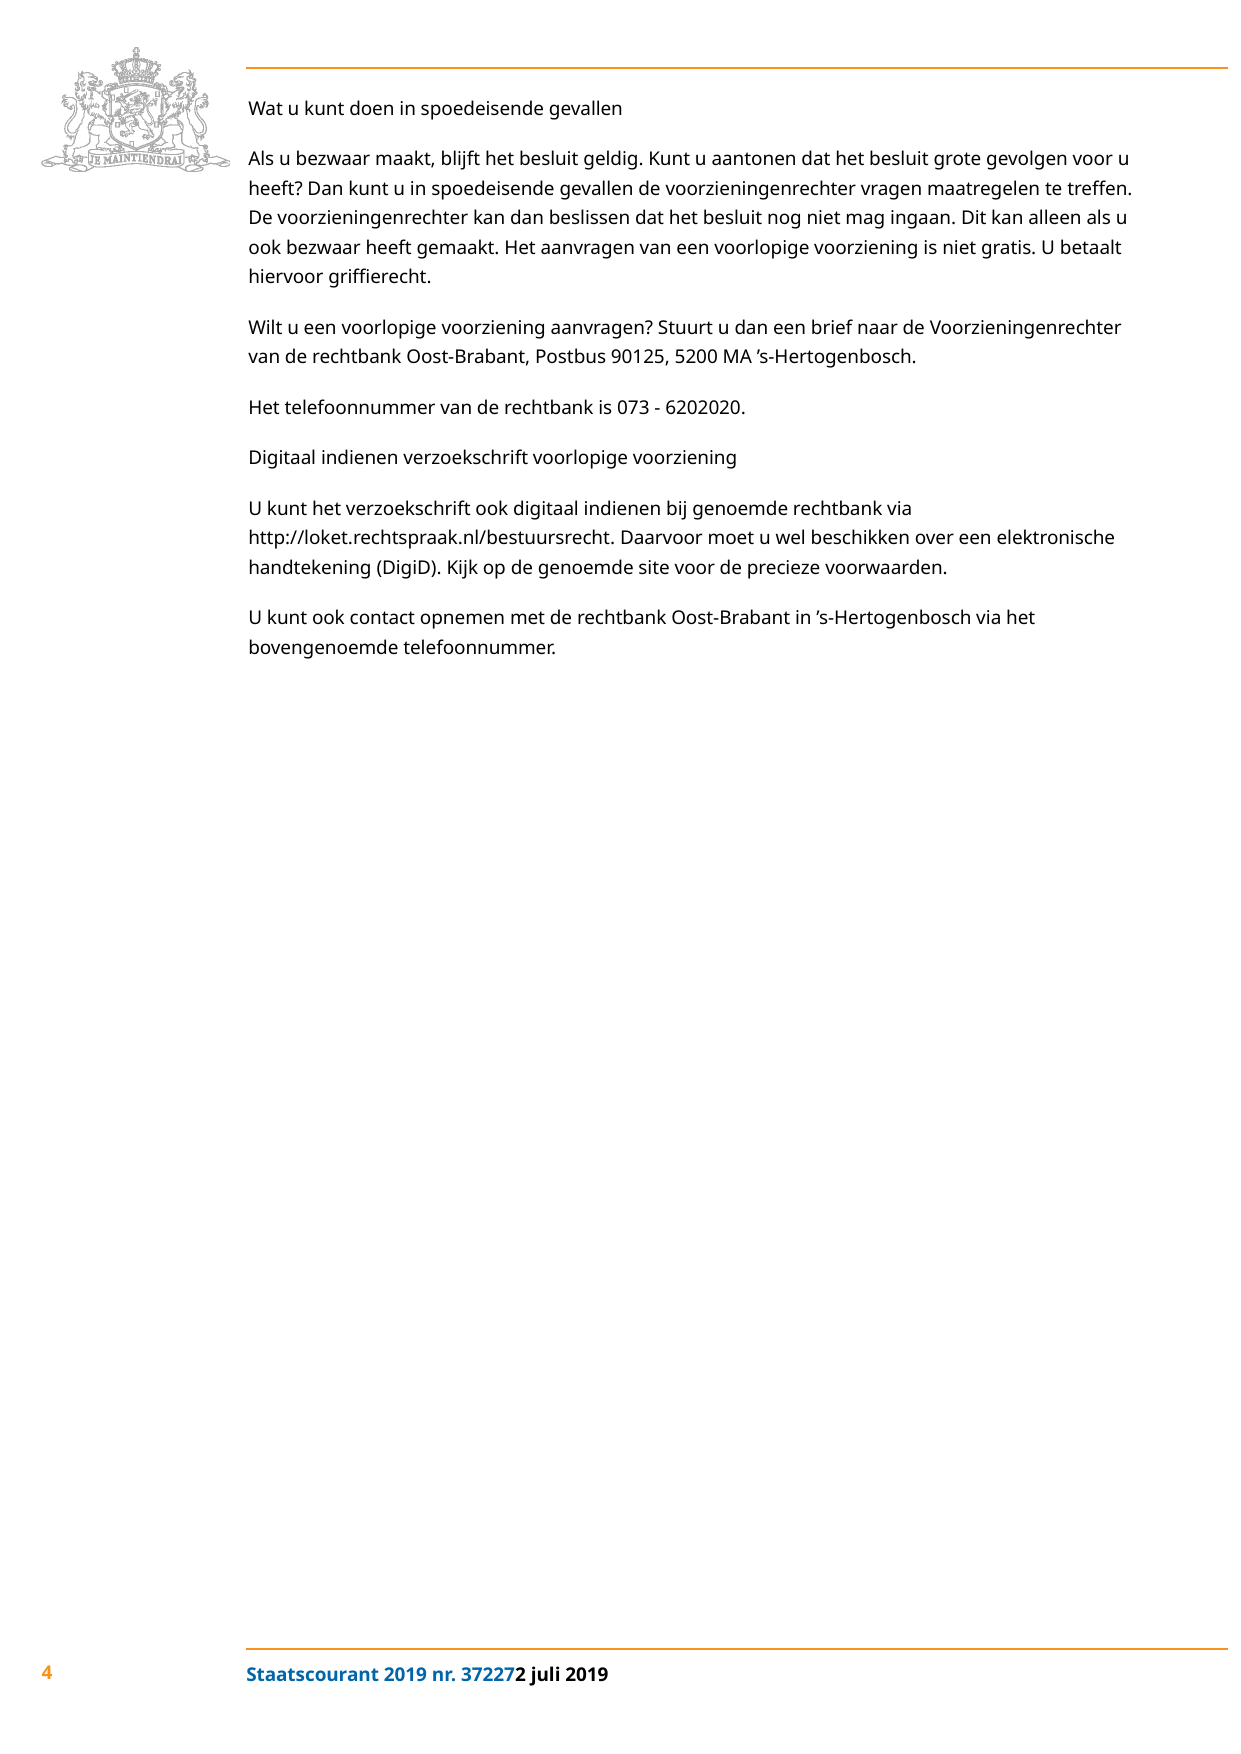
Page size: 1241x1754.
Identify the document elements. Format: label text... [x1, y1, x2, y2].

text Digitaal indienen verzoekschrift voorlopige voorziening [248, 444, 1152, 470]
text U kunt het verzoekschrift ook digitaal indienen bij genoemde rechtbank via http://loket.rechtspraak.nl/bestuursrecht. Daarvoor moet u wel beschikken over een elektronische handtekening (DigiD). Kijk op de genoemde site voor de precieze voorwaarden. [248, 495, 1152, 580]
text Als u bezwaar maakt, blijft het besluit geldig. Kunt u aantonen dat het besluit grote gevolgen voor u heeft? Dan kunt u in spoedeisende gevallen de voorzieningenrechter vragen maatregelen te treffen. De voorzieningenrechter kan dan beslissen dat het besluit nog niet mag ingaan. Dit kan alleen als u ook bezwaar heeft gemaakt. Het aanvragen van een voorlopige voorziening is niet gratis. U betaalt hiervoor griffierecht. [248, 145, 1152, 289]
text U kunt ook contact opnemen met de rechtbank Oost-Brabant in ’s-Hertogenbosch via het bovengenoemde telefoonnummer. [248, 604, 1152, 660]
text Het telefoonnummer van de rechtbank is 073 - 6202020. [248, 394, 1152, 420]
text Wilt u een voorlopige voorziening aanvragen? Stuurt u dan een brief naar de Voorzieningenrechter van de rechtbank Oost-Brabant, Postbus 90125, 5200 MA ’s-Hertogenbosch. [248, 314, 1152, 369]
picture [41, 47, 231, 172]
text Wat u kunt doen in spoedeisende gevallen [248, 95, 1152, 121]
